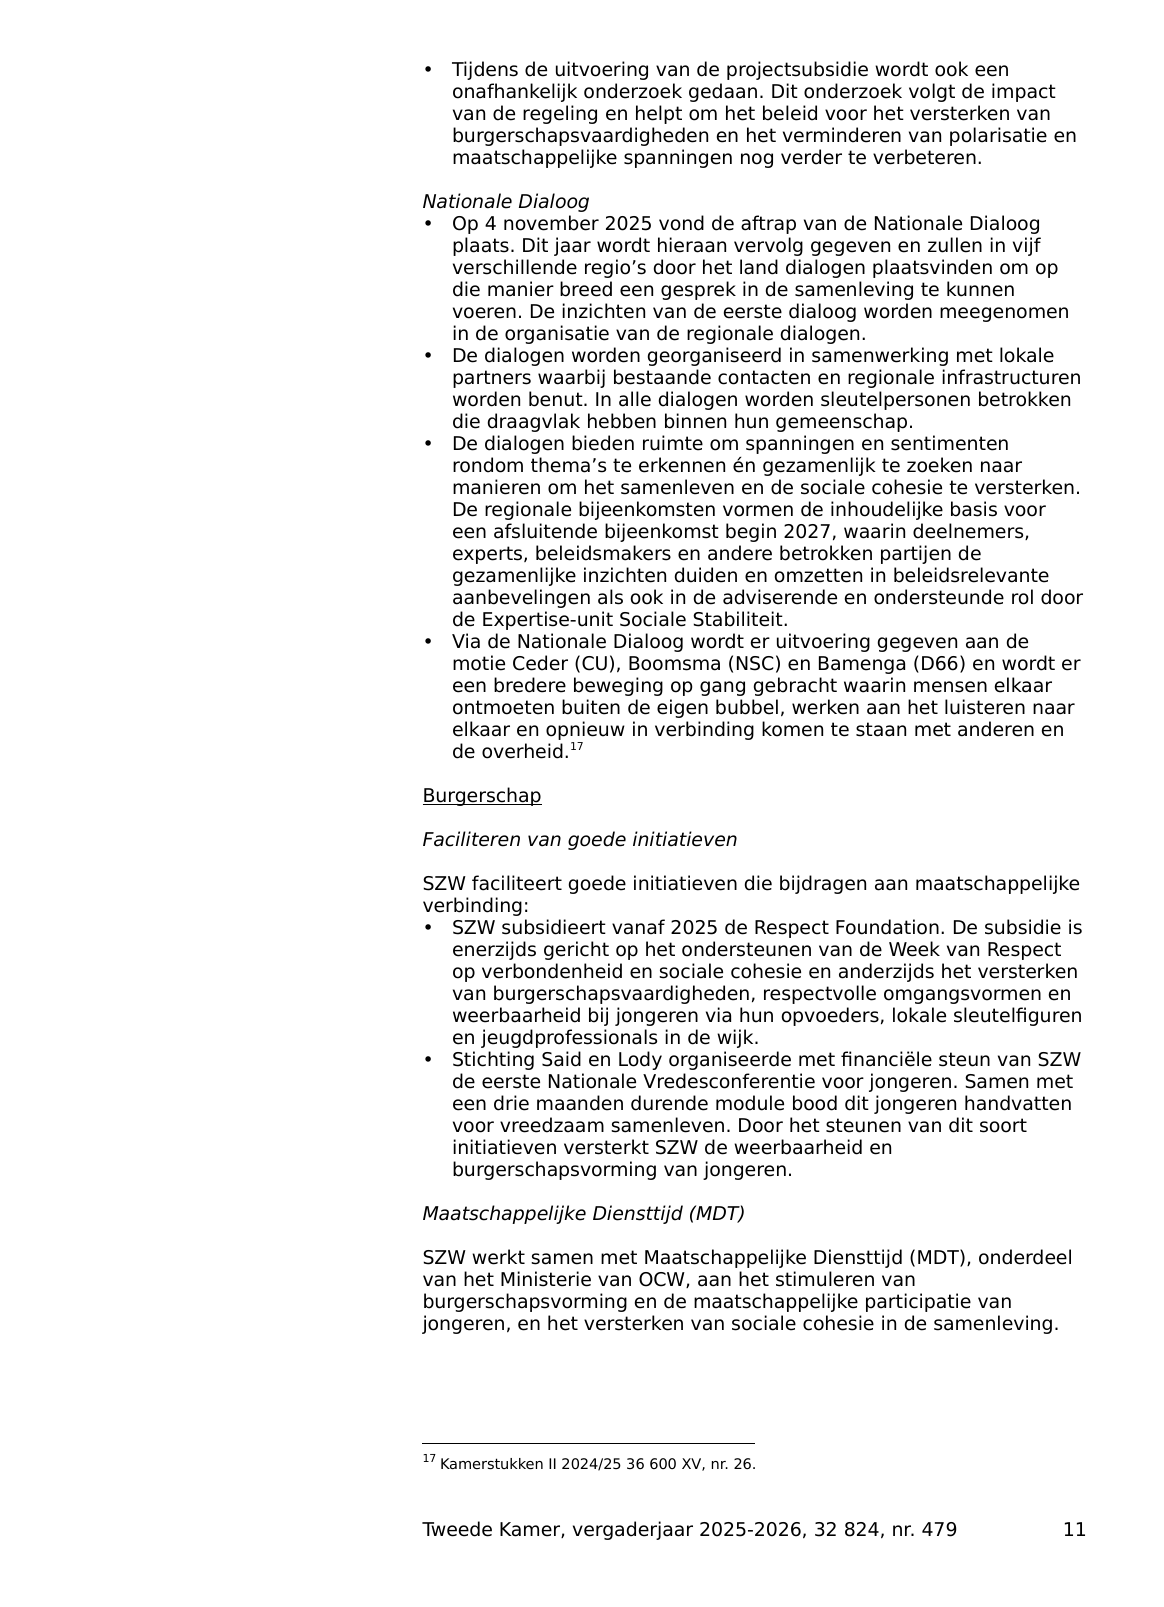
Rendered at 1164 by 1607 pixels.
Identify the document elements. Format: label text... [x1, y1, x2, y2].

text • SZW subsidieert vanaf 2025 de Respect Foundation. De subsidie is enerzijds gericht op het ondersteunen van de Week van Respect op verbondenheid en sociale cohesie en anderzijds het versterken van burgerschapsvaardigheden, respectvolle omgangsvormen en weerbaarheid bij jongeren via hun opvoeders, lokale sleutelfiguren en jeugdprofessionals in de wijk. [422, 917, 1087, 1049]
subtitle Nationale Dialoog [422, 191, 1087, 213]
text SZW werkt samen met Maatschappelijke Diensttijd (MDT), onderdeel van het Ministerie van OCW, aan het stimuleren van burgerschapsvorming en de maatschappelijke participatie van jongeren, en het versterken van sociale cohesie in de samenleving. [422, 1247, 1087, 1335]
text • De dialogen worden georganiseerd in samenwerking met lokale partners waarbij bestaande contacten en regionale infrastructuren worden benut. In alle dialogen worden sleutelpersonen betrokken die draagvlak hebben binnen hun gemeenschap. [422, 345, 1087, 433]
text • Tijdens de uitvoering van de projectsubsidie wordt ook een onafhankelijk onderzoek gedaan. Dit onderzoek volgt de impact van de regeling en helpt om het beleid voor het versterken van burgerschapsvaardigheden en het verminderen van polarisatie en maatschappelijke spanningen nog verder te verbeteren. [422, 59, 1087, 169]
text • De dialogen bieden ruimte om spanningen en sentimenten rondom thema’s te erkennen én gezamenlijk te zoeken naar manieren om het samenleven en de sociale cohesie te versterken. De regionale bijeenkomsten vormen de inhoudelijke basis voor een afsluitende bijeenkomst begin 2027, waarin deelnemers, experts, beleidsmakers en andere betrokken partijen de gezamenlijke inzichten duiden en omzetten in beleidsrelevante aanbevelingen als ook in de adviserende en ondersteunde rol door de Expertise-unit Sociale Stabiliteit. [422, 433, 1087, 631]
subtitle Burgerschap [422, 785, 1087, 807]
text Kamerstukken II 2024/25 36 600 XV, nr. 26. [422, 1452, 1087, 1474]
text • Via de Nationale Dialoog wordt er uitvoering gegeven aan de motie Ceder (CU), Boomsma (NSC) en Bamenga (D66) en wordt er een bredere beweging op gang gebracht waarin mensen elkaar ontmoeten buiten de eigen bubbel, werken aan het luisteren naar elkaar en opnieuw in verbinding komen te staan met anderen en de overheid. [422, 631, 1087, 763]
text • Op 4 november 2025 vond de aftrap van de Nationale Dialoog plaats. Dit jaar wordt hieraan vervolg gegeven en zullen in vijf verschillende regio’s door het land dialogen plaatsvinden om op die manier breed een gesprek in de samenleving te kunnen voeren. De inzichten van de eerste dialoog worden meegenomen in de organisatie van de regionale dialogen. [422, 213, 1087, 345]
text • Stichting Said en Lody organiseerde met financiële steun van SZW de eerste Nationale Vredesconferentie voor jongeren. Samen met een drie maanden durende module bood dit jongeren handvatten voor vreedzaam samenleven. Door het steunen van dit soort initiatieven versterkt SZW de weerbaarheid en burgerschapsvorming van jongeren. [422, 1049, 1087, 1181]
subtitle Maatschappelijke Diensttijd (MDT) [422, 1203, 1087, 1225]
text SZW faciliteert goede initiatieven die bijdragen aan maatschappelijke verbinding: [422, 873, 1087, 917]
subtitle Faciliteren van goede initiatieven [422, 829, 1087, 851]
